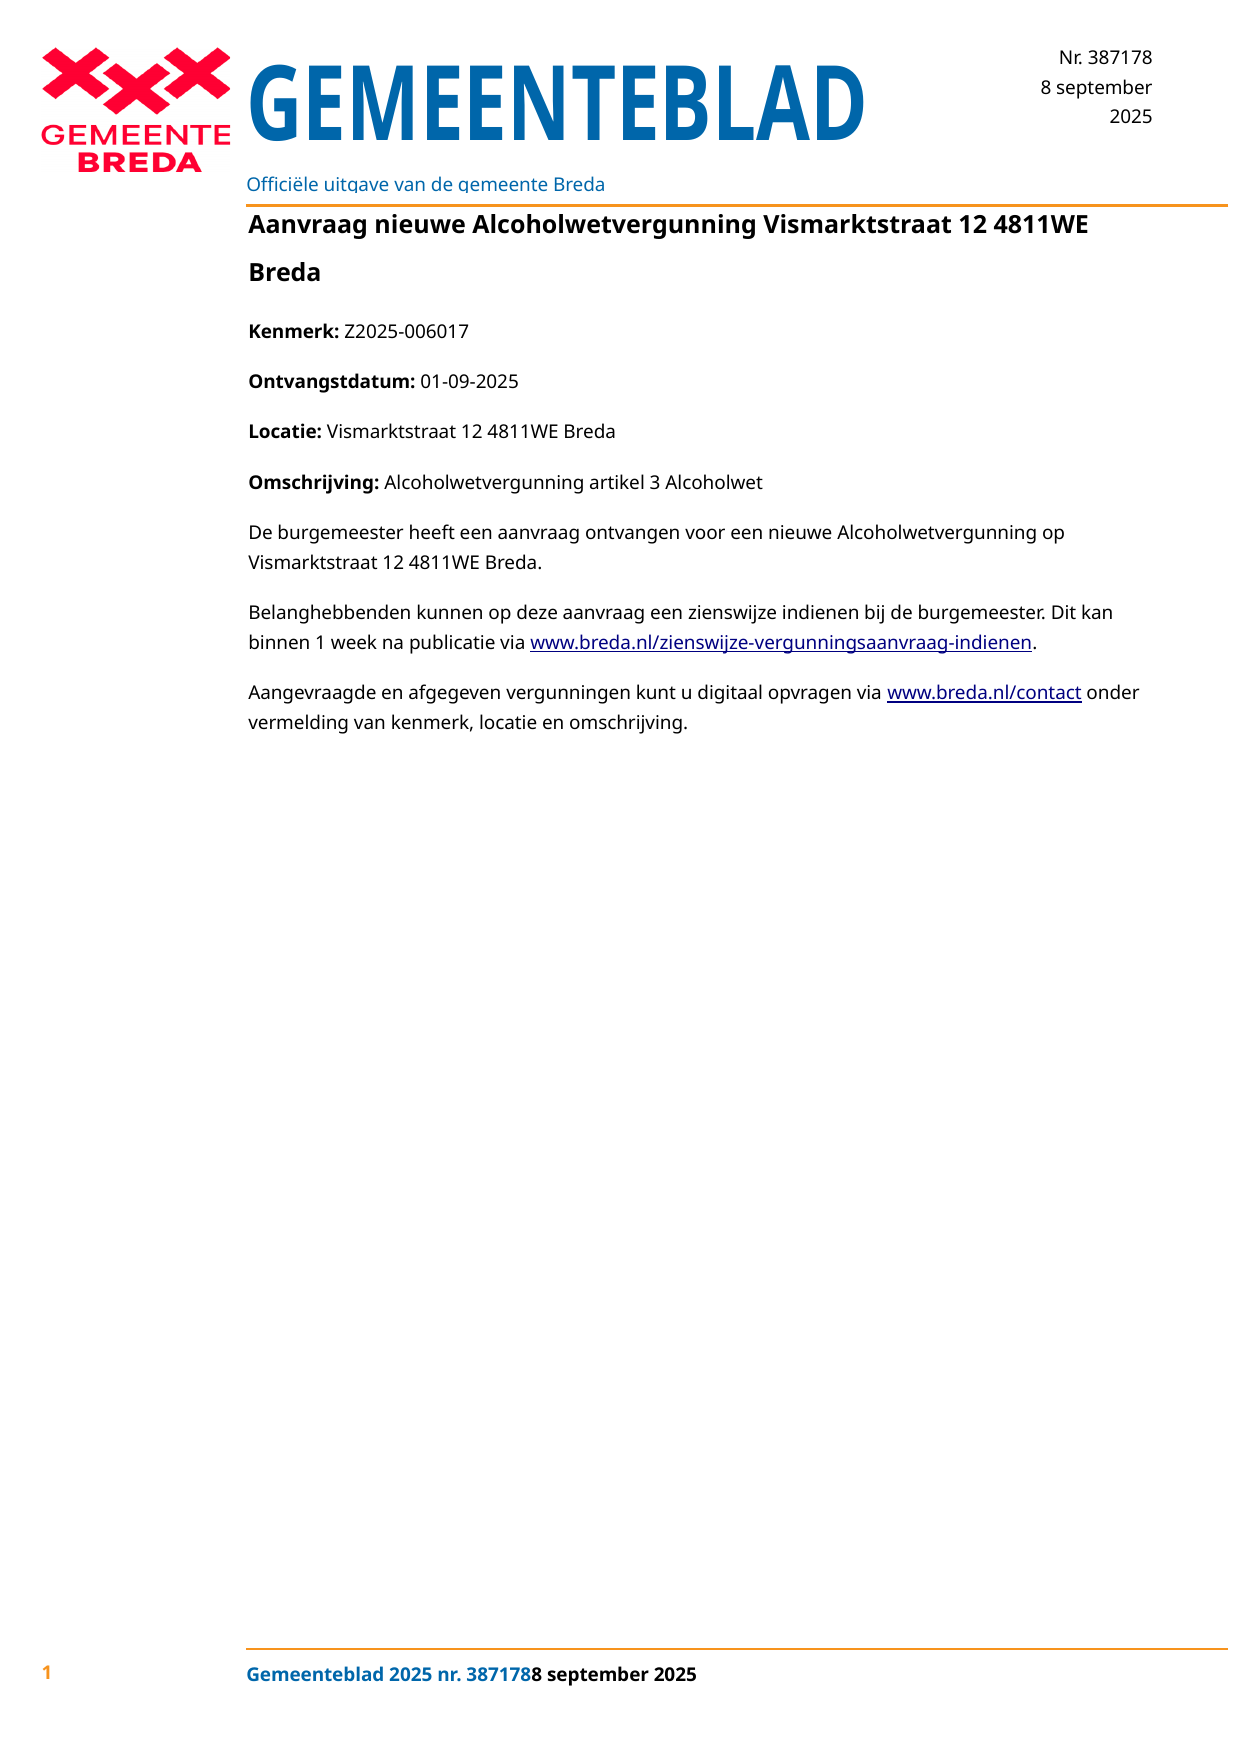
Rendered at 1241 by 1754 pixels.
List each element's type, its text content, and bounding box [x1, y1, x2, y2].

text Locatie: Vismarktstraat 12 4811WE Breda [248, 419, 1152, 444]
picture [41, 47, 231, 172]
text Aanvraag nieuwe Alcoholwetvergunning Vismarktstraat 12 4811WE Breda [248, 207, 1152, 288]
text Belanghebbenden kunnen op deze aanvraag een zienswijze indienen bij de burgemeester. Dit kan binnen 1 week na publicatie via www.breda.nl/zienswijze-vergunningsaanvraag-indienen. [248, 599, 1152, 655]
text Kenmerk: Z2025-006017 [248, 318, 1152, 344]
text Ontvangstdatum: 01-09-2025 [248, 368, 1152, 394]
text Aangevraagde en afgegeven vergunningen kunt u digitaal opvragen via www.breda.nl/contact onder vermelding van kenmerk, locatie en omschrijving. [248, 679, 1152, 735]
text Omschrijving: Alcoholwetvergunning artikel 3 Alcoholwet [248, 469, 1152, 495]
text De burgemeester heeft een aanvraag ontvangen voor een nieuwe Alcoholwetvergunning op Vismarktstraat 12 4811WE Breda. [248, 519, 1152, 575]
